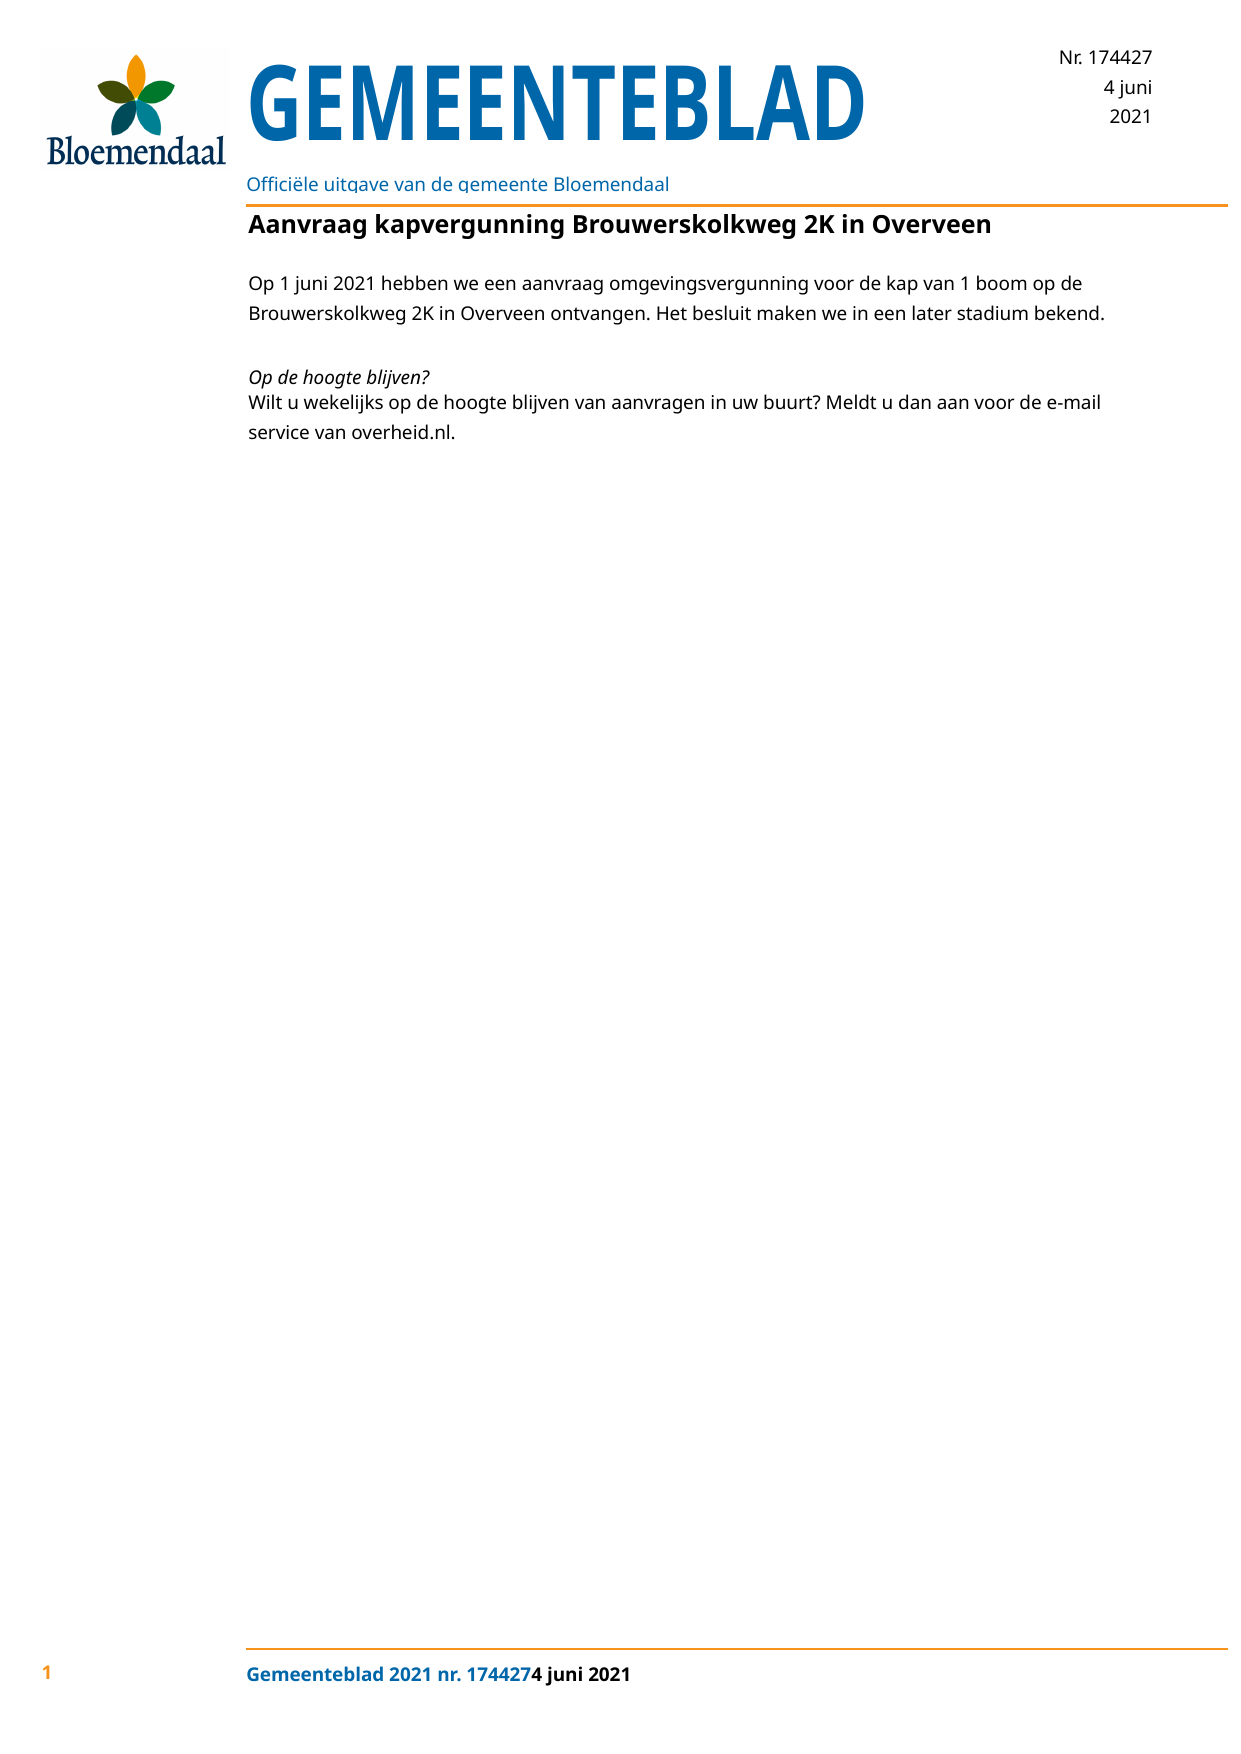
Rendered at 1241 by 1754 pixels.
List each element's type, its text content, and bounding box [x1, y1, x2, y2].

text Op de hoogte blijven? [248, 364, 1152, 389]
text Wilt u wekelijks op de hoogte blijven van aanvragen in uw buurt? Meldt u dan aan voor de e-mail service van overheid.nl. [248, 389, 1152, 445]
text Op 1 juni 2021 hebben we een aanvraag omgevingsvergunning voor de kap van 1 boom op de Brouwerskolkweg 2K in Overveen ontvangen. Het besluit maken we in een later stadium bekend. [248, 270, 1152, 326]
text Aanvraag kapvergunning Brouwerskolkweg 2K in Overveen [248, 207, 1152, 241]
picture [41, 47, 231, 172]
